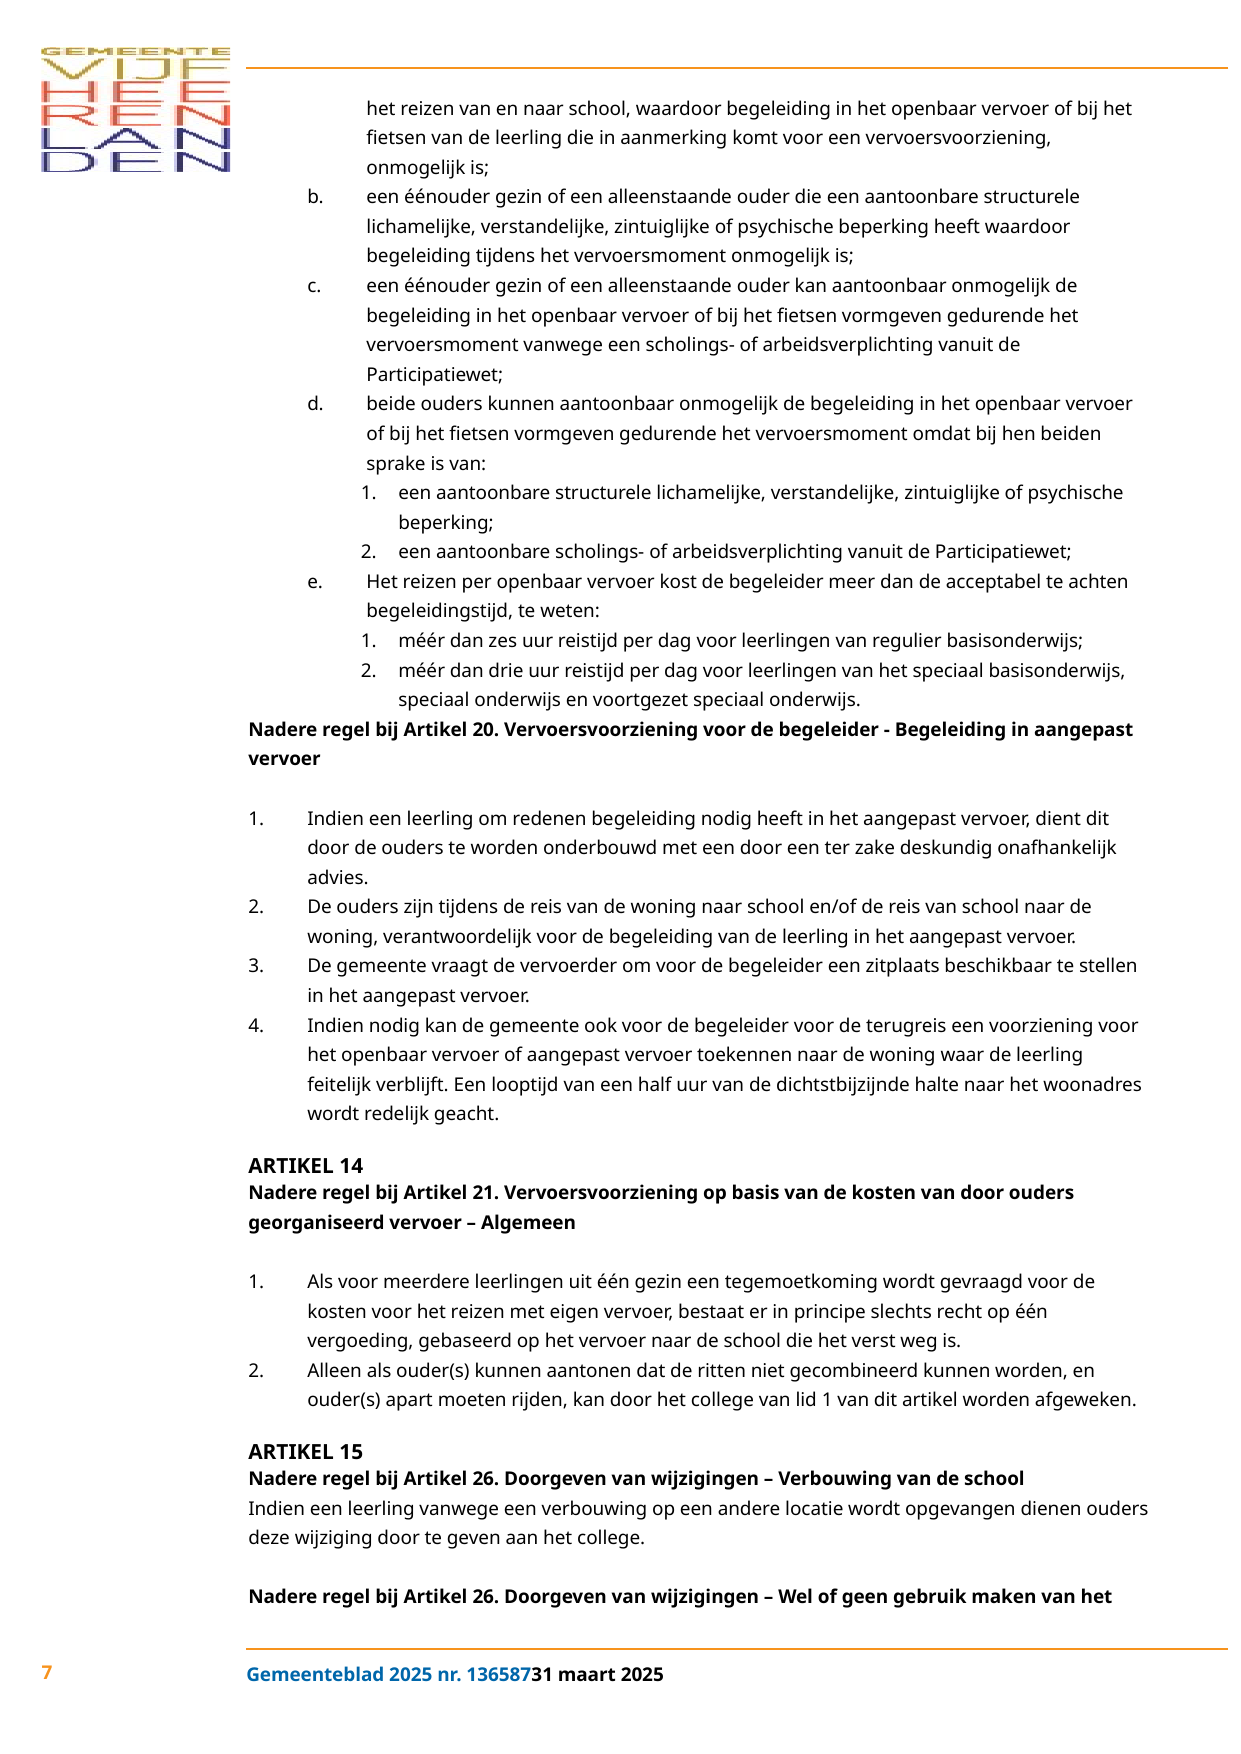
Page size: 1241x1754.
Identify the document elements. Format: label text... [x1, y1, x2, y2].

text ARTIKEL 14 [248, 1151, 1152, 1179]
list Indien nodig kan de gemeente ook voor de begeleider voor de terugreis een voorziening voor het openbaar vervoer of aangepast vervoer toekennen naar de woning waar de leerling feitelijk verblijft. Een looptijd van een half uur van de dichtstbijzijnde halte naar het woonadres wordt redelijk geacht. [248, 1012, 1152, 1126]
list het reizen van en naar school, waardoor begeleiding in het openbaar vervoer of bij het fietsen van de leerling die in aanmerking komt voor een vervoersvoorziening, onmogelijk is; [307, 95, 1152, 180]
list De gemeente vraagt de vervoerder om voor de begeleider een zitplaats beschikbaar te stellen in het aangepast vervoer. [248, 953, 1152, 1008]
list Het reizen per openbaar vervoer kost de begeleider meer dan de acceptabel te achten begeleidingstijd, te weten: [307, 568, 1152, 623]
text Nadere regel bij Artikel 21. Vervoersvoorziening op basis van de kosten van door ouders georganiseerd vervoer – Algemeen [248, 1179, 1152, 1235]
list een éénouder gezin of een alleenstaande ouder kan aantoonbaar onmogelijk de begeleiding in het openbaar vervoer of bij het fietsen vormgeven gedurende het vervoersmoment vanwege een scholings- of arbeidsverplichting vanuit de Participatiewet; [307, 272, 1152, 387]
list méér dan zes uur reistijd per dag voor leerlingen van regulier basisonderwijs; [361, 627, 1152, 653]
list méér dan drie uur reistijd per dag voor leerlingen van het speciaal basisonderwijs, speciaal onderwijs en voortgezet speciaal onderwijs. [361, 657, 1152, 712]
text Nadere regel bij Artikel 26. Doorgeven van wijzigingen – Verbouwing van de school [248, 1465, 1152, 1491]
list beide ouders kunnen aantoonbaar onmogelijk de begeleiding in het openbaar vervoer of bij het fietsen vormgeven gedurende het vervoersmoment omdat bij hen beiden sprake is van: [307, 391, 1152, 476]
list Alleen als ouder(s) kunnen aantonen dat de ritten niet gecombineerd kunnen worden, en ouder(s) apart moeten rijden, kan door het college van lid 1 van dit artikel worden afgeweken. [248, 1357, 1152, 1412]
text Nadere regel bij Artikel 20. Vervoersvoorziening voor de begeleider - Begeleiding in aangepast vervoer [248, 716, 1152, 771]
list een aantoonbare scholings- of arbeidsverplichting vanuit de Participatiewet; [361, 538, 1152, 564]
picture [41, 47, 231, 172]
list een éénouder gezin of een alleenstaande ouder die een aantoonbare structurele lichamelijke, verstandelijke, zintuiglijke of psychische beperking heeft waardoor begeleiding tijdens het vervoersmoment onmogelijk is; [307, 183, 1152, 268]
list De ouders zijn tijdens de reis van de woning naar school en/of de reis van school naar de woning, verantwoordelijk voor de begeleiding van de leerling in het aangepast vervoer. [248, 893, 1152, 949]
list Indien een leerling om redenen begeleiding nodig heeft in het aangepast vervoer, dient dit door de ouders te worden onderbouwd met een door een ter zake deskundig onafhankelijk advies. [248, 805, 1152, 890]
list Als voor meerdere leerlingen uit één gezin een tegemoetkoming wordt gevraagd voor de kosten voor het reizen met eigen vervoer, bestaat er in principe slechts recht op één vergoeding, gebaseerd op het vervoer naar de school die het verst weg is. [248, 1268, 1152, 1353]
list een aantoonbare structurele lichamelijke, verstandelijke, zintuiglijke of psychische beperking; [361, 479, 1152, 535]
text Indien een leerling vanwege een verbouwing op een andere locatie wordt opgevangen dienen ouders deze wijziging door te geven aan het college. [248, 1495, 1152, 1550]
text Nadere regel bij Artikel 26. Doorgeven van wijzigingen – Wel of geen gebruik maken van het [248, 1584, 1152, 1609]
text ARTIKEL 15 [248, 1437, 1152, 1465]
